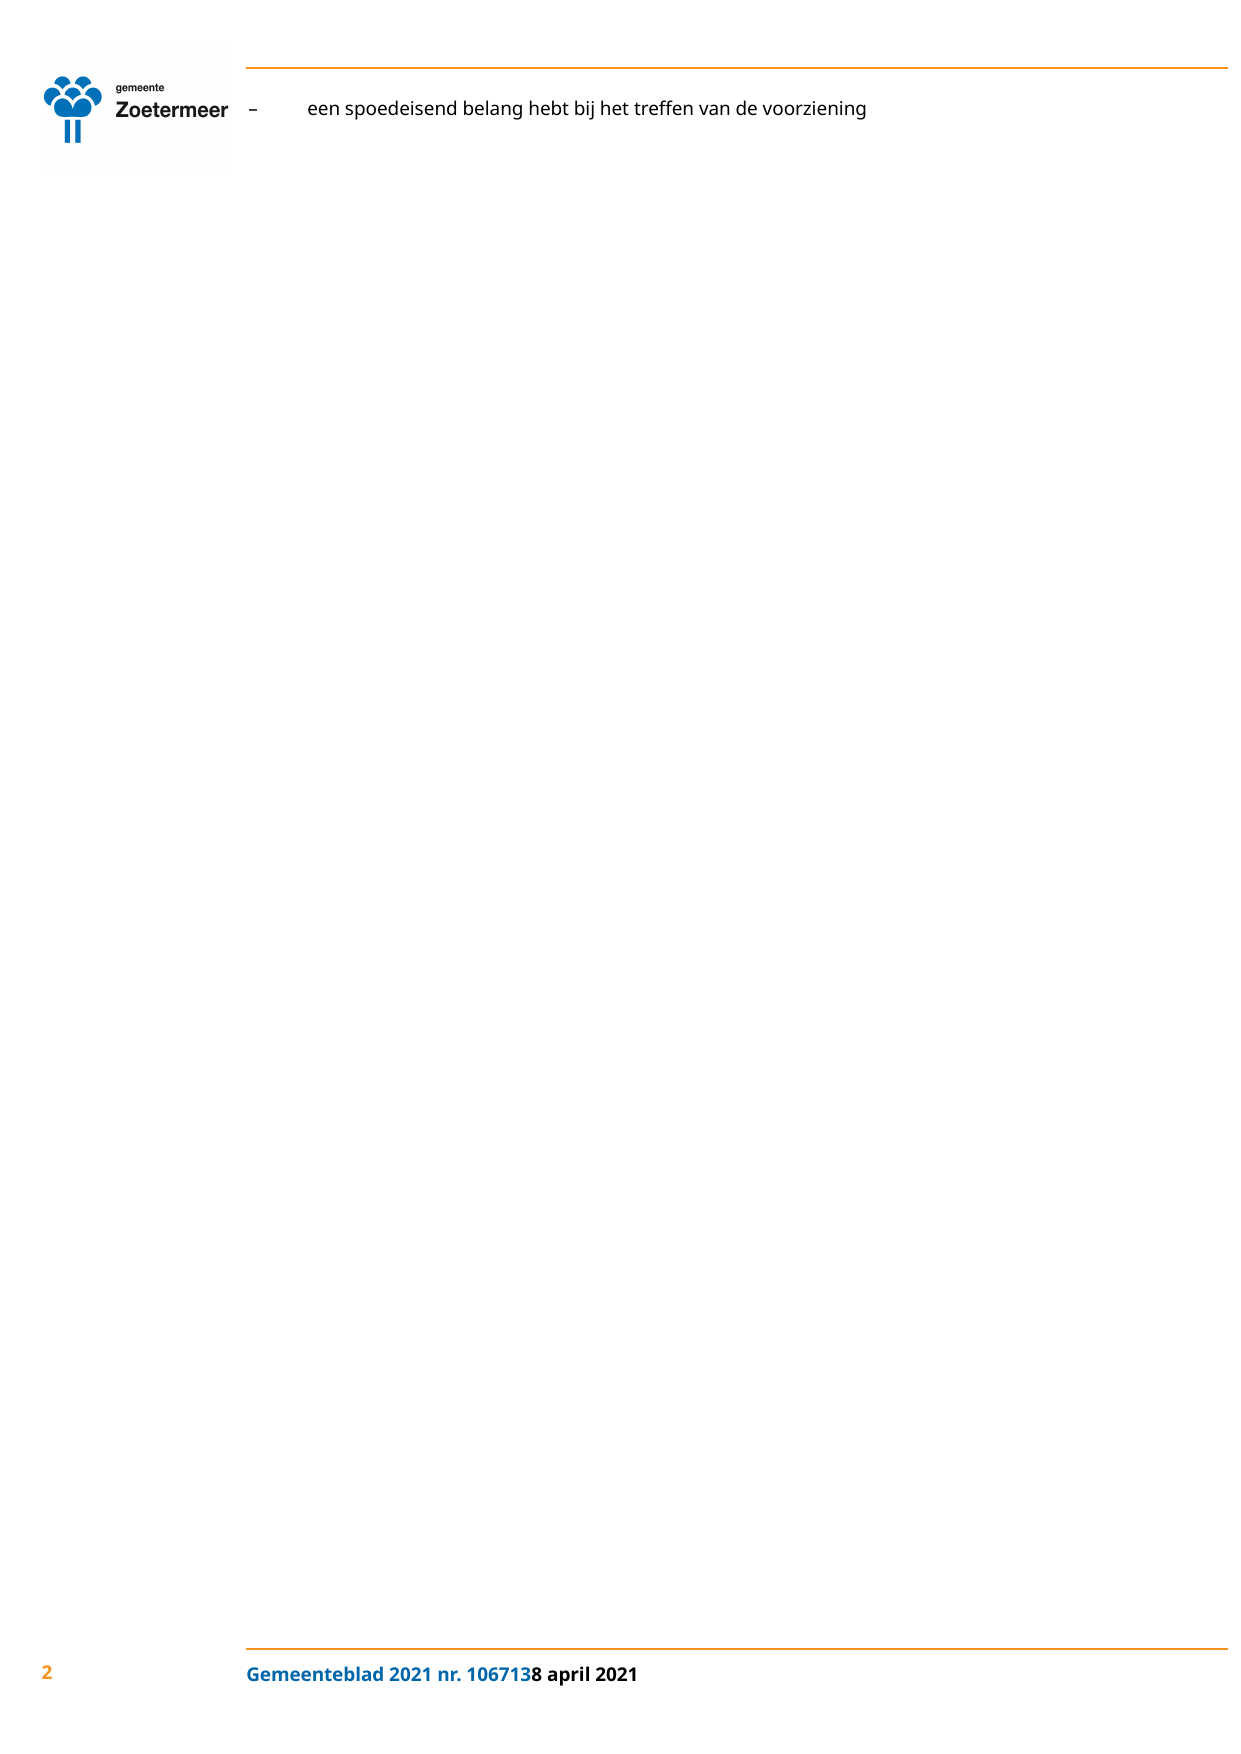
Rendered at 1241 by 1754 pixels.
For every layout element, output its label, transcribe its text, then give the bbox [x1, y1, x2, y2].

picture [41, 47, 231, 172]
list een spoedeisend belang hebt bij het treffen van de voorziening [248, 95, 1152, 121]
